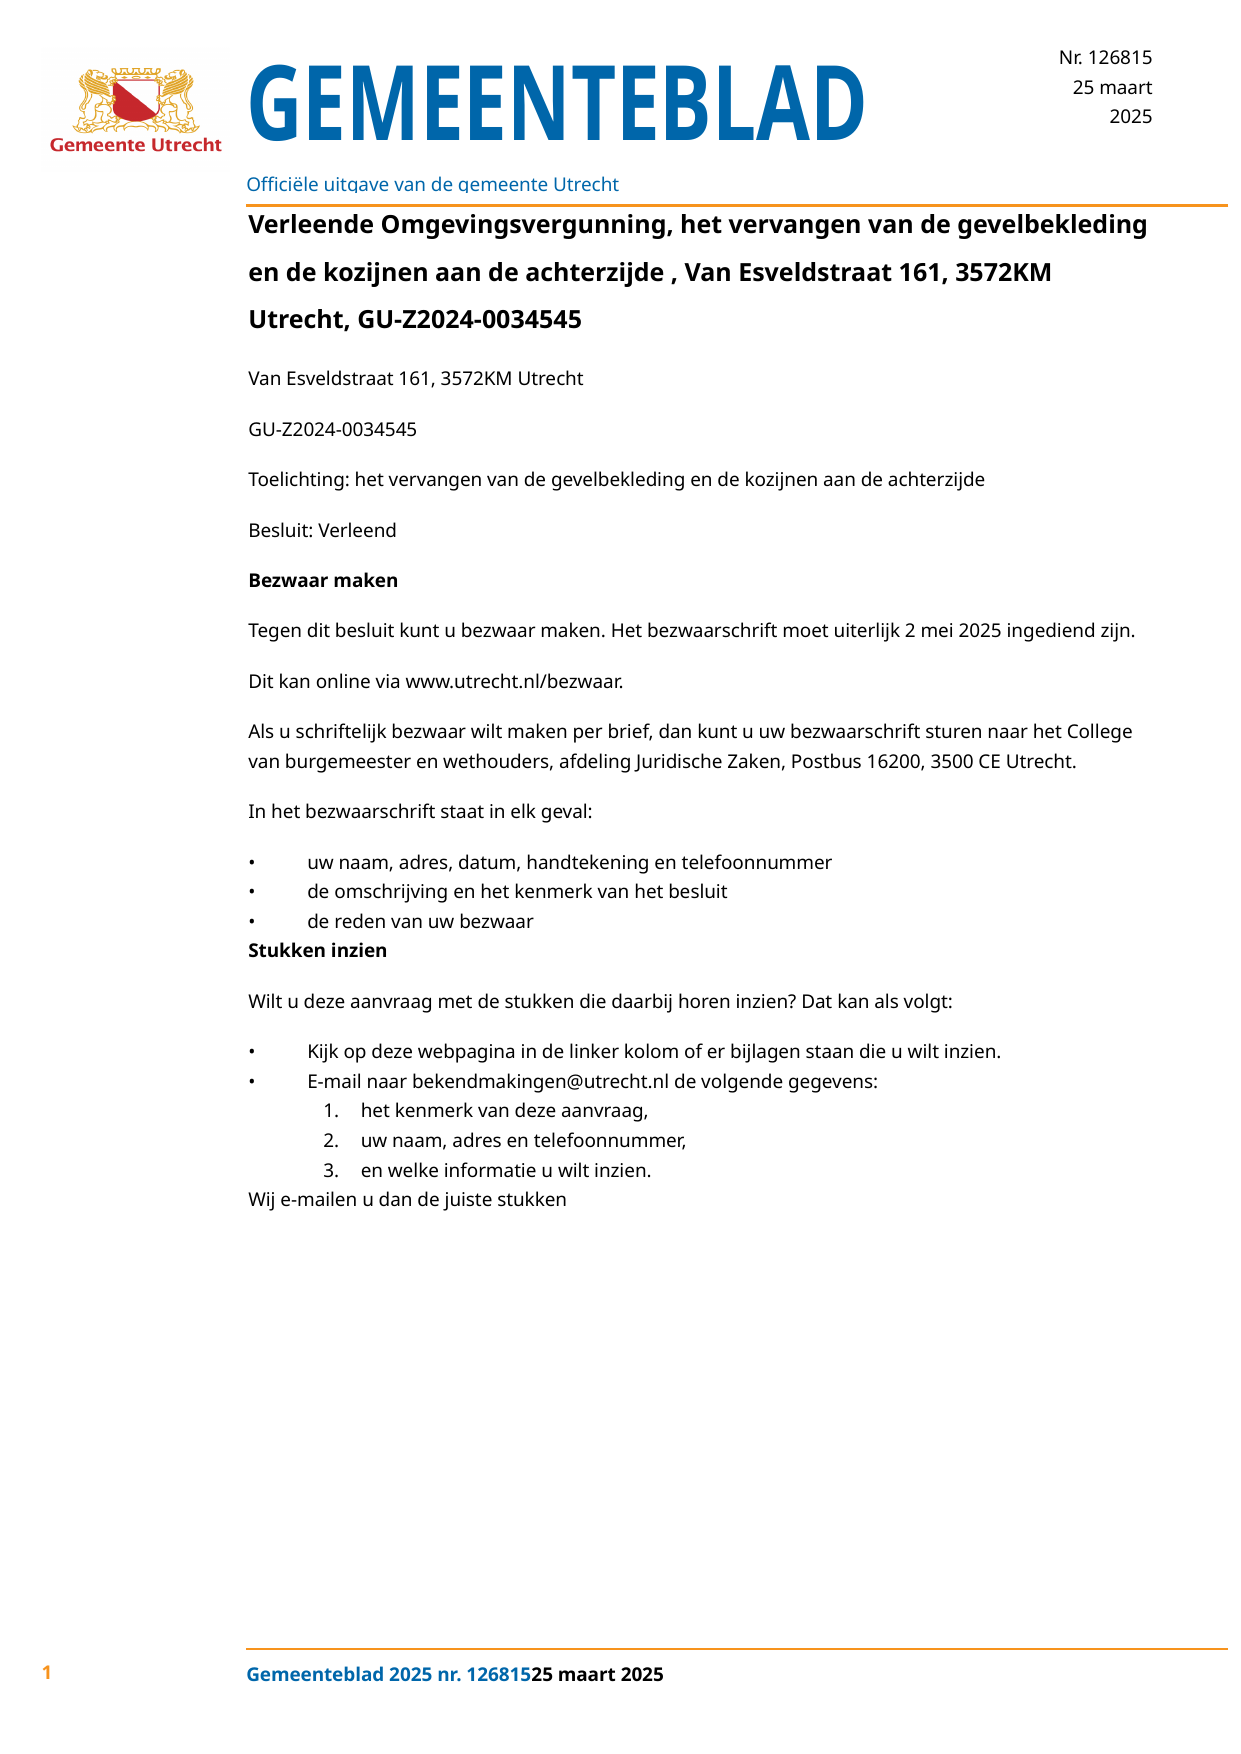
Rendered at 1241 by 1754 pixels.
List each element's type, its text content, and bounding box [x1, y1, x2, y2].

list de omschrijving en het kenmerk van het besluit [248, 878, 1152, 904]
list Kijk op deze webpagina in de linker kolom of er bijlagen staan die u wilt inzien. [248, 1038, 1152, 1064]
text Dit kan online via www.utrecht.nl/bezwaar. [248, 668, 1152, 694]
picture [41, 47, 231, 172]
text Van Esveldstraat 161, 3572KM Utrecht [248, 366, 1152, 391]
text Toelichting: het vervangen van de gevelbekleding en de kozijnen aan de achterzijde [248, 466, 1152, 492]
text GU-Z2024-0034545 [248, 416, 1152, 442]
list uw naam, adres, datum, handtekening en telefoonnummer [248, 849, 1152, 874]
text Wij e-mailen u dan de juiste stukken [248, 1186, 1152, 1212]
text Besluit: Verleend [248, 517, 1152, 542]
text Tegen dit besluit kunt u bezwaar maken. Het bezwaarschrift moet uiterlijk 2 mei 2025 ingediend zijn. [248, 618, 1152, 643]
text In het bezwaarschrift staat in elk geval: [248, 798, 1152, 824]
text Verleende Omgevingsvergunning, het vervangen van de gevelbekleding en de kozijnen aan de achterzijde , Van Esveldstraat 161, 3572KM Utrecht, GU-Z2024-0034545 [248, 207, 1152, 336]
list het kenmerk van deze aanvraag, [323, 1098, 1152, 1123]
text Stukken inzien [248, 938, 1152, 963]
list uw naam, adres en telefoonnummer, [323, 1127, 1152, 1153]
text Als u schriftelijk bezwaar wilt maken per brief, dan kunt u uw bezwaarschrift sturen naar het College van burgemeester en wethouders, afdeling Juridische Zaken, Postbus 16200, 3500 CE Utrecht. [248, 718, 1152, 774]
list de reden van uw bezwaar [248, 908, 1152, 934]
list en welke informatie u wilt inzien. [323, 1157, 1152, 1182]
text Bezwaar maken [248, 567, 1152, 593]
list E-mail naar bekendmakingen@utrecht.nl de volgende gegevens: [248, 1068, 1152, 1094]
text Wilt u deze aanvraag met de stukken die daarbij horen inzien? Dat kan als volgt: [248, 988, 1152, 1014]
